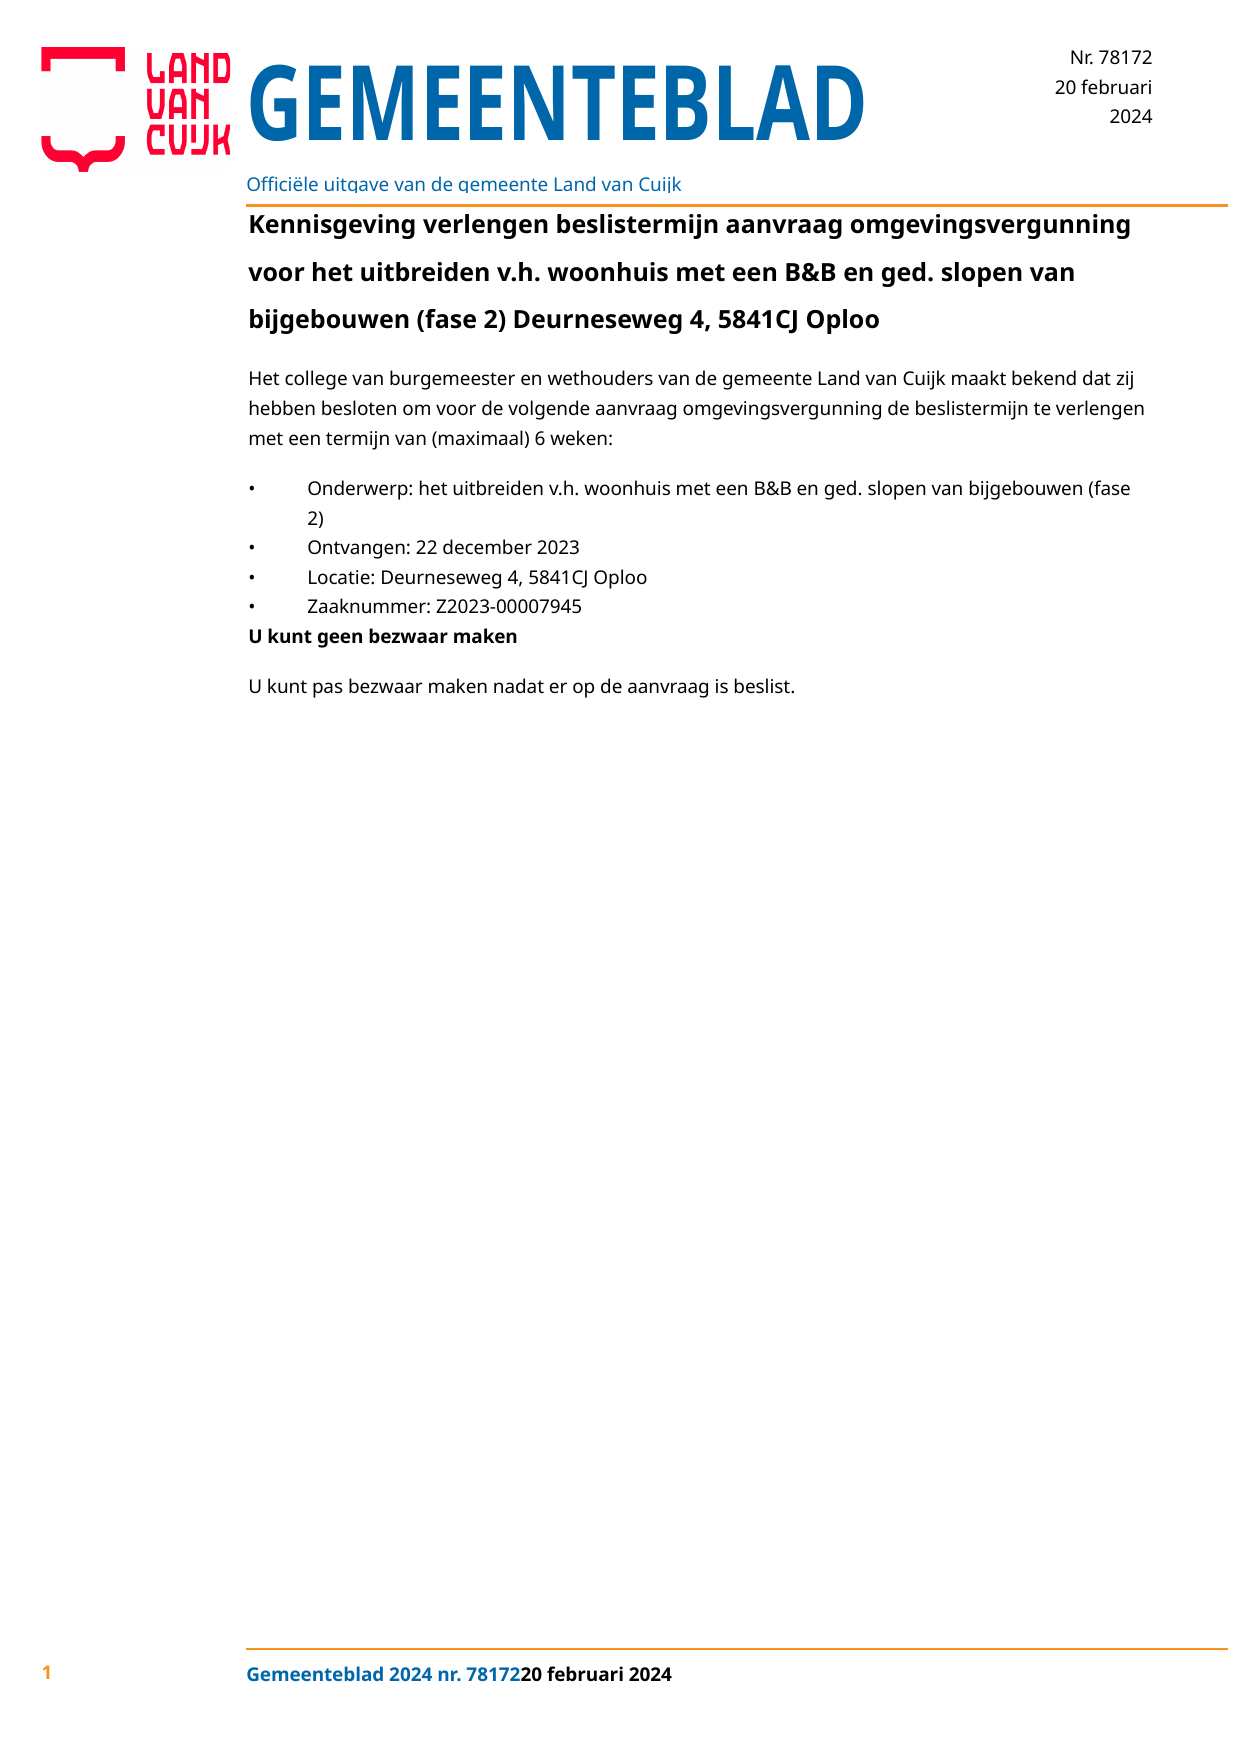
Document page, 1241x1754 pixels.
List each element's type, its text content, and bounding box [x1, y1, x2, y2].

text U kunt pas bezwaar maken nadat er op de aanvraag is beslist. [248, 673, 1152, 699]
picture [41, 47, 231, 172]
list Ontvangen: 22 december 2023 [248, 534, 1152, 560]
list Zaaknummer: Z2023-00007945 [248, 593, 1152, 619]
list Onderwerp: het uitbreiden v.h. woonhuis met een B&B en ged. slopen van bijgebouwen (fase 2) [248, 475, 1152, 530]
list Locatie: Deurneseweg 4, 5841CJ Oploo [248, 564, 1152, 589]
text U kunt geen bezwaar maken [248, 623, 1152, 649]
text Kennisgeving verlengen beslistermijn aanvraag omgevingsvergunning voor het uitbreiden v.h. woonhuis met een B&B en ged. slopen van bijgebouwen (fase 2) Deurneseweg 4, 5841CJ Oploo [248, 207, 1152, 336]
text Het college van burgemeester en wethouders van de gemeente Land van Cuijk maakt bekend dat zij hebben besloten om voor de volgende aanvraag omgevingsvergunning de beslistermijn te verlengen met een termijn van (maximaal) 6 weken: [248, 366, 1152, 450]
